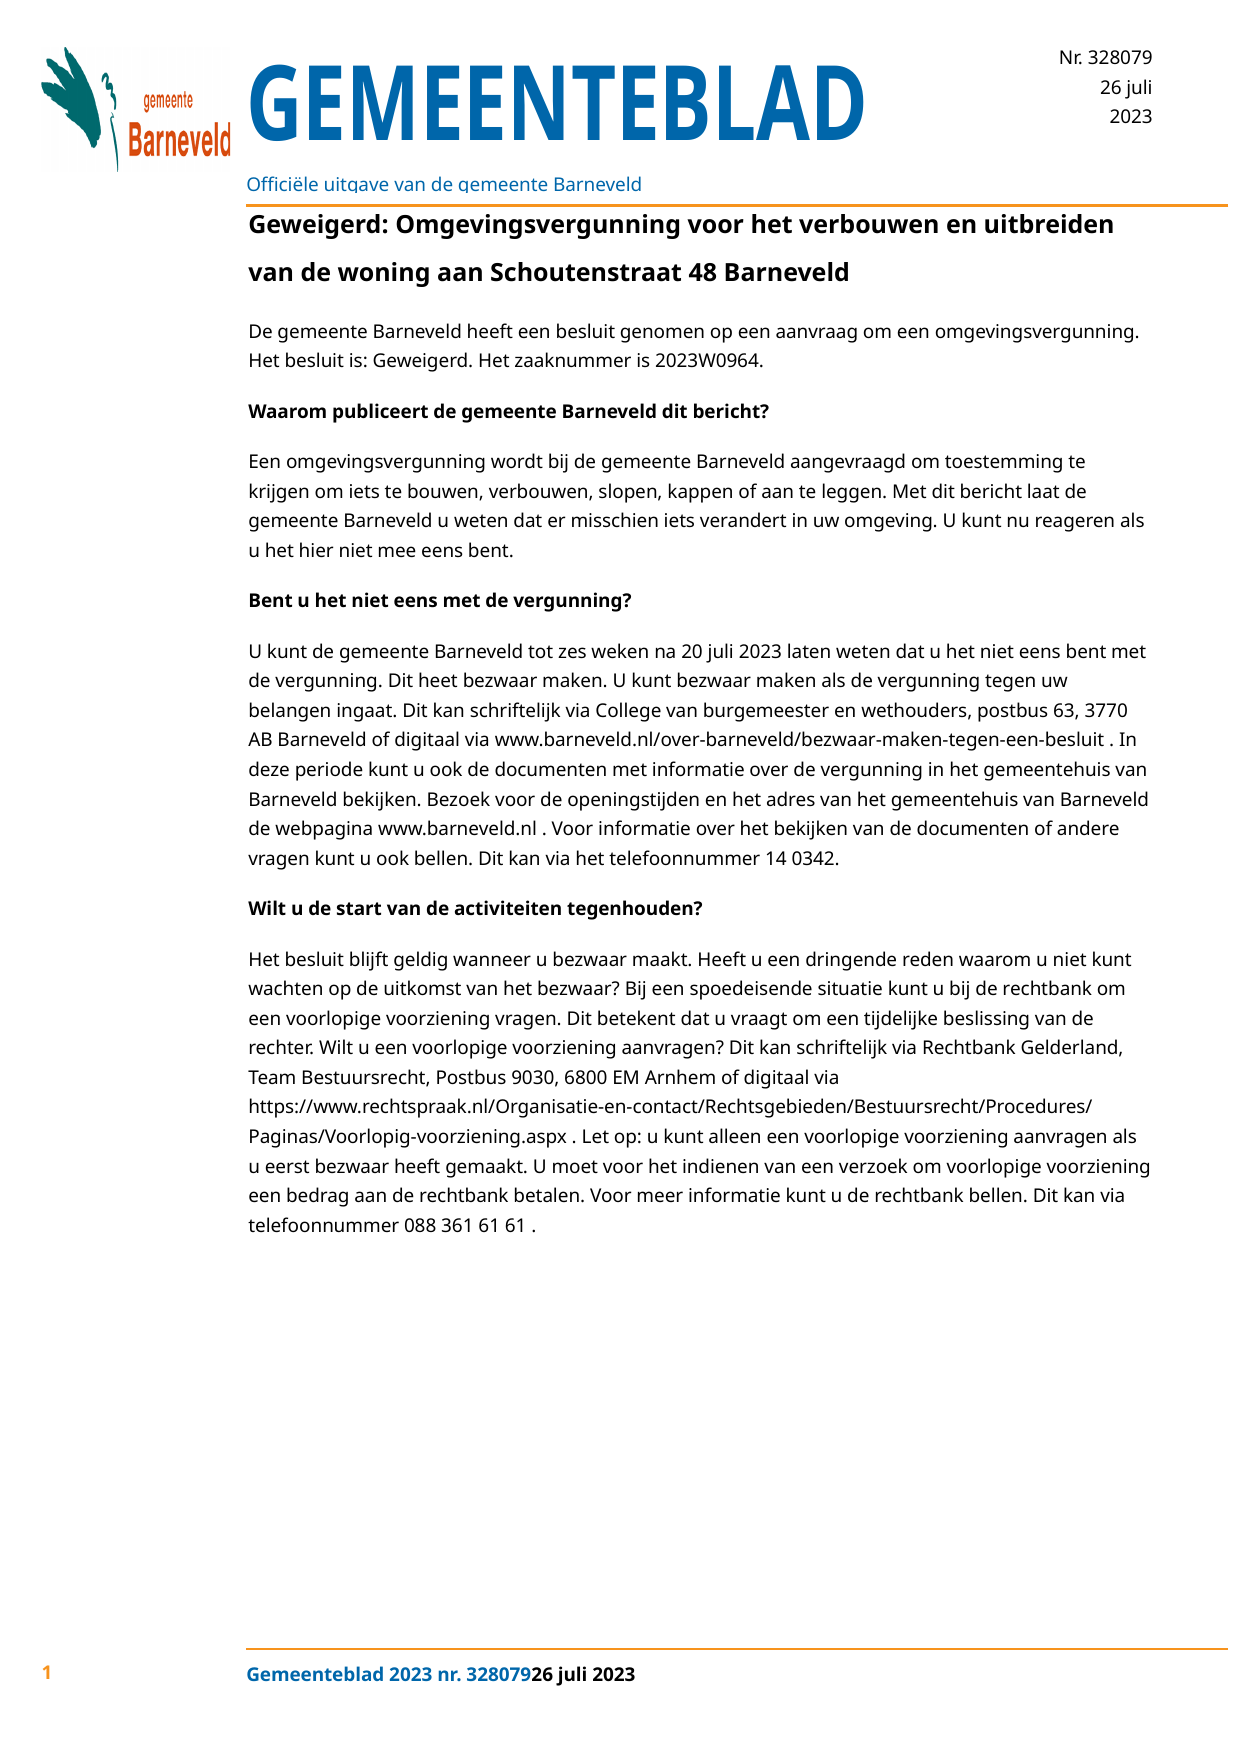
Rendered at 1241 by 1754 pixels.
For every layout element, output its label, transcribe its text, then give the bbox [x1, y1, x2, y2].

text U kunt de gemeente Barneveld tot zes weken na 20 juli 2023 laten weten dat u het niet eens bent met de vergunning. Dit heet bezwaar maken. U kunt bezwaar maken als de vergunning tegen uw belangen ingaat. Dit kan schriftelijk via College van burgemeester en wethouders, postbus 63, 3770 AB Barneveld of digitaal via www.barneveld.nl/over-barneveld/bezwaar-maken-tegen-een-besluit . In deze periode kunt u ook de documenten met informatie over de vergunning in het gemeentehuis van Barneveld bekijken. Bezoek voor de openingstijden en het adres van het gemeentehuis van Barneveld de webpagina www.barneveld.nl . Voor informatie over het bekijken van de documenten of andere vragen kunt u ook bellen. Dit kan via het telefoonnummer 14 0342. [248, 638, 1152, 871]
text Geweigerd: Omgevingsvergunning voor het verbouwen en uitbreiden van de woning aan Schoutenstraat 48 Barneveld [248, 207, 1152, 288]
text De gemeente Barneveld heeft een besluit genomen op een aanvraag om een omgevingsvergunning. Het besluit is: Geweigerd. Het zaaknummer is 2023W0964. [248, 318, 1152, 373]
picture [41, 47, 231, 172]
text Wilt u de start van de activiteiten tegenhouden? [248, 895, 1152, 921]
text Waarom publiceert de gemeente Barneveld dit bericht? [248, 398, 1152, 424]
text Een omgevingsvergunning wordt bij de gemeente Barneveld aangevraagd om toestemming te krijgen om iets te bouwen, verbouwen, slopen, kappen of aan te leggen. Met dit bericht laat de gemeente Barneveld u weten dat er misschien iets verandert in uw omgeving. U kunt nu reageren als u het hier niet mee eens bent. [248, 448, 1152, 563]
text Het besluit blijft geldig wanneer u bezwaar maakt. Heeft u een dringende reden waarom u niet kunt wachten op de uitkomst van het bezwaar? Bij een spoedeisende situatie kunt u bij de rechtbank om een voorlopige voorziening vragen. Dit betekent dat u vraagt om een tijdelijke beslissing van de rechter. Wilt u een voorlopige voorziening aanvragen? Dit kan schriftelijk via Rechtbank Gelderland, Team Bestuursrecht, Postbus 9030, 6800 EM Arnhem of digitaal via https://www.rechtspraak.nl/Organisatie-en-contact/Rechtsgebieden/Bestuursrecht/Procedures/Paginas/Voorlopig-voorziening.aspx . Let op: u kunt alleen een voorlopige voorziening aanvragen als u eerst bezwaar heeft gemaakt. U moet voor het indienen van een verzoek om voorlopige voorziening een bedrag aan de rechtbank betalen. Voor meer informatie kunt u de rechtbank bellen. Dit kan via telefoonnummer 088 361 61 61 . [248, 946, 1152, 1238]
text Bent u het niet eens met de vergunning? [248, 587, 1152, 613]
